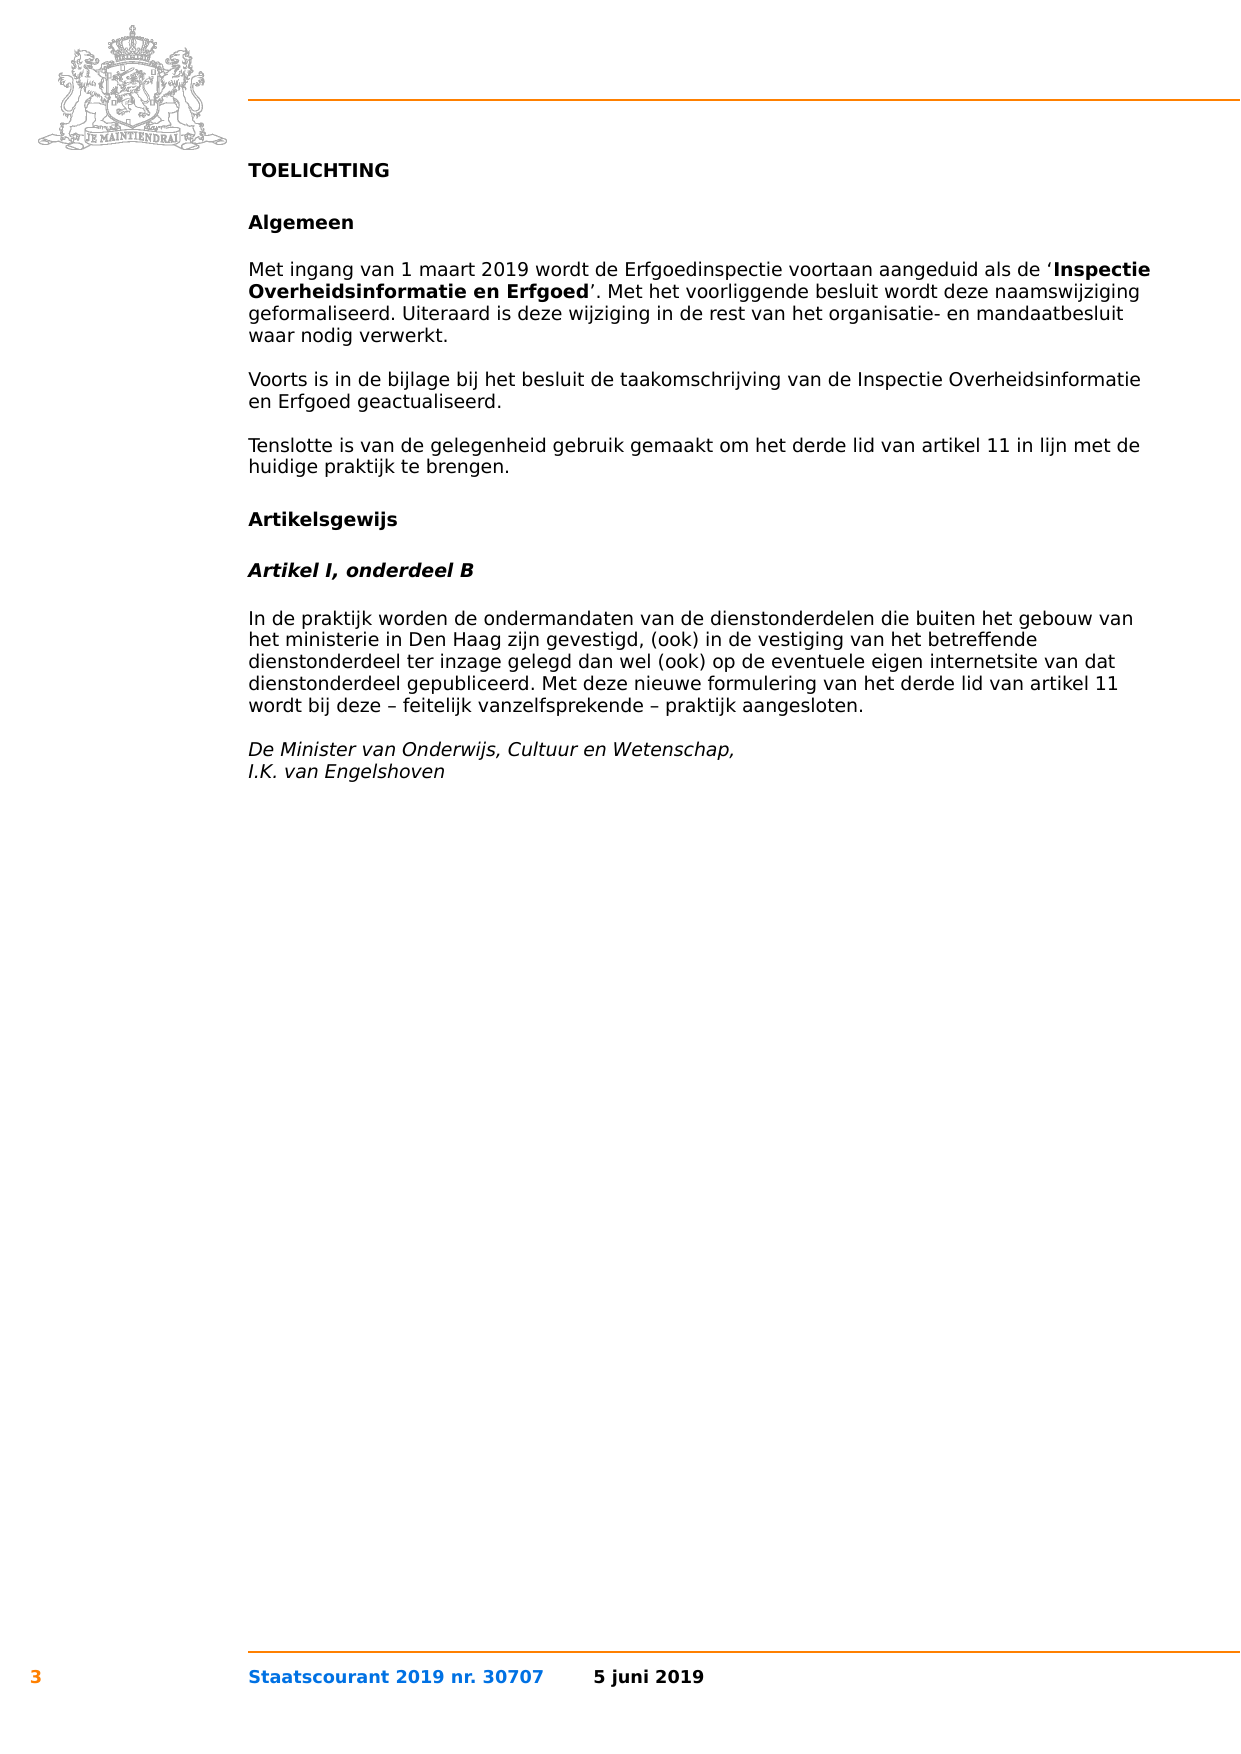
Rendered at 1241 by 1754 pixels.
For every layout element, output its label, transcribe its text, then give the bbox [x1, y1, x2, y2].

subtitle Algemeen [248, 212, 1163, 234]
text De Minister van Onderwijs, Cultuur en Wetenschap, I.K. van Engelshoven [248, 739, 1163, 783]
subtitle TOELICHTING [248, 160, 1163, 182]
text In de praktijk worden de ondermandaten van de dienstonderdelen die buiten het gebouw van het ministerie in Den Haag zijn gevestigd, (ook) in de vestiging van het betreffende dienstonderdeel ter inzage gelegd dan wel (ook) op de eventuele eigen internetsite van dat dienstonderdeel gepubliceerd. Met deze nieuwe formulering van het derde lid van artikel 11 wordt bij deze – feitelijk vanzelfsprekende – praktijk aangesloten. [248, 607, 1163, 717]
subtitle Artikel I, onderdeel B [248, 560, 1163, 582]
text Tenslotte is van de gelegenheid gebruik gemaakt om het derde lid van artikel 11 in lijn met de huidige praktijk te brengen. [248, 434, 1163, 478]
picture [38, 25, 227, 150]
text Voorts is in de bijlage bij het besluit de taakomschrijving van de Inspectie Overheidsinformatie en Erfgoed geactualiseerd. [248, 369, 1163, 413]
text Met ingang van 1 maart 2019 wordt de Erfgoedinspectie voortaan aangeduid als de ‘Inspectie Overheidsinformatie en Erfgoed’. Met het voorliggende besluit wordt deze naamswijziging geformaliseerd. Uiteraard is deze wijziging in de rest van het organisatie- en mandaatbesluit waar nodig verwerkt. [248, 259, 1163, 347]
subtitle Artikelsgewijs [248, 508, 1163, 530]
